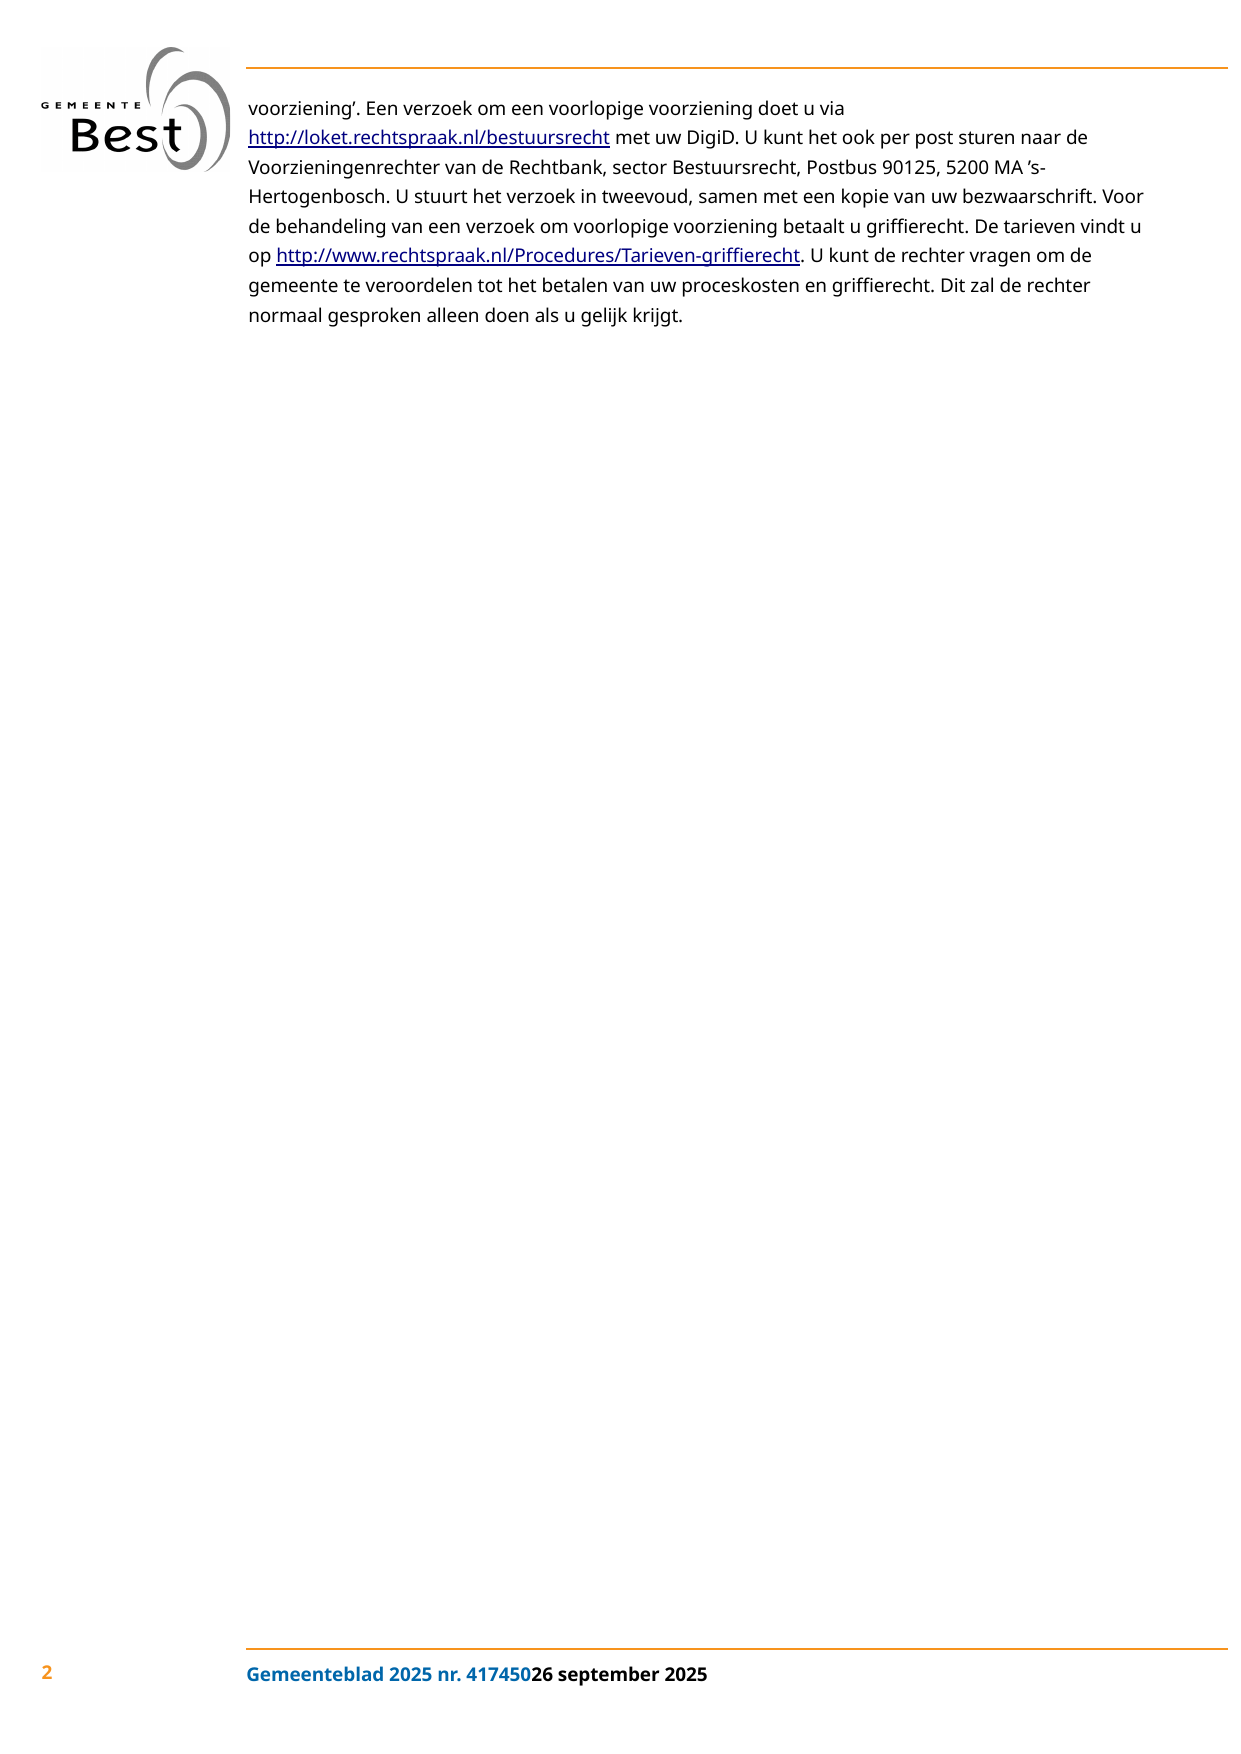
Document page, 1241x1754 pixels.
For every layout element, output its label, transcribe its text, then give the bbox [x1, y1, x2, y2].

picture [41, 47, 231, 172]
text voorziening’. Een verzoek om een voorlopige voorziening doet u via http://loket.rechtspraak.nl/bestuursrecht met uw DigiD. U kunt het ook per post sturen naar de Voorzieningenrechter van de Rechtbank, sector Bestuursrecht, Postbus 90125, 5200 MA ’s-Hertogenbosch. U stuurt het verzoek in tweevoud, samen met een kopie van uw bezwaarschrift. Voor de behandeling van een verzoek om voorlopige voorziening betaalt u griffierecht. De tarieven vindt u op http://www.rechtspraak.nl/Procedures/Tarieven-griffierecht. U kunt de rechter vragen om de gemeente te veroordelen tot het betalen van uw proceskosten en griffierecht. Dit zal de rechter normaal gesproken alleen doen als u gelijk krijgt. [248, 95, 1152, 328]
